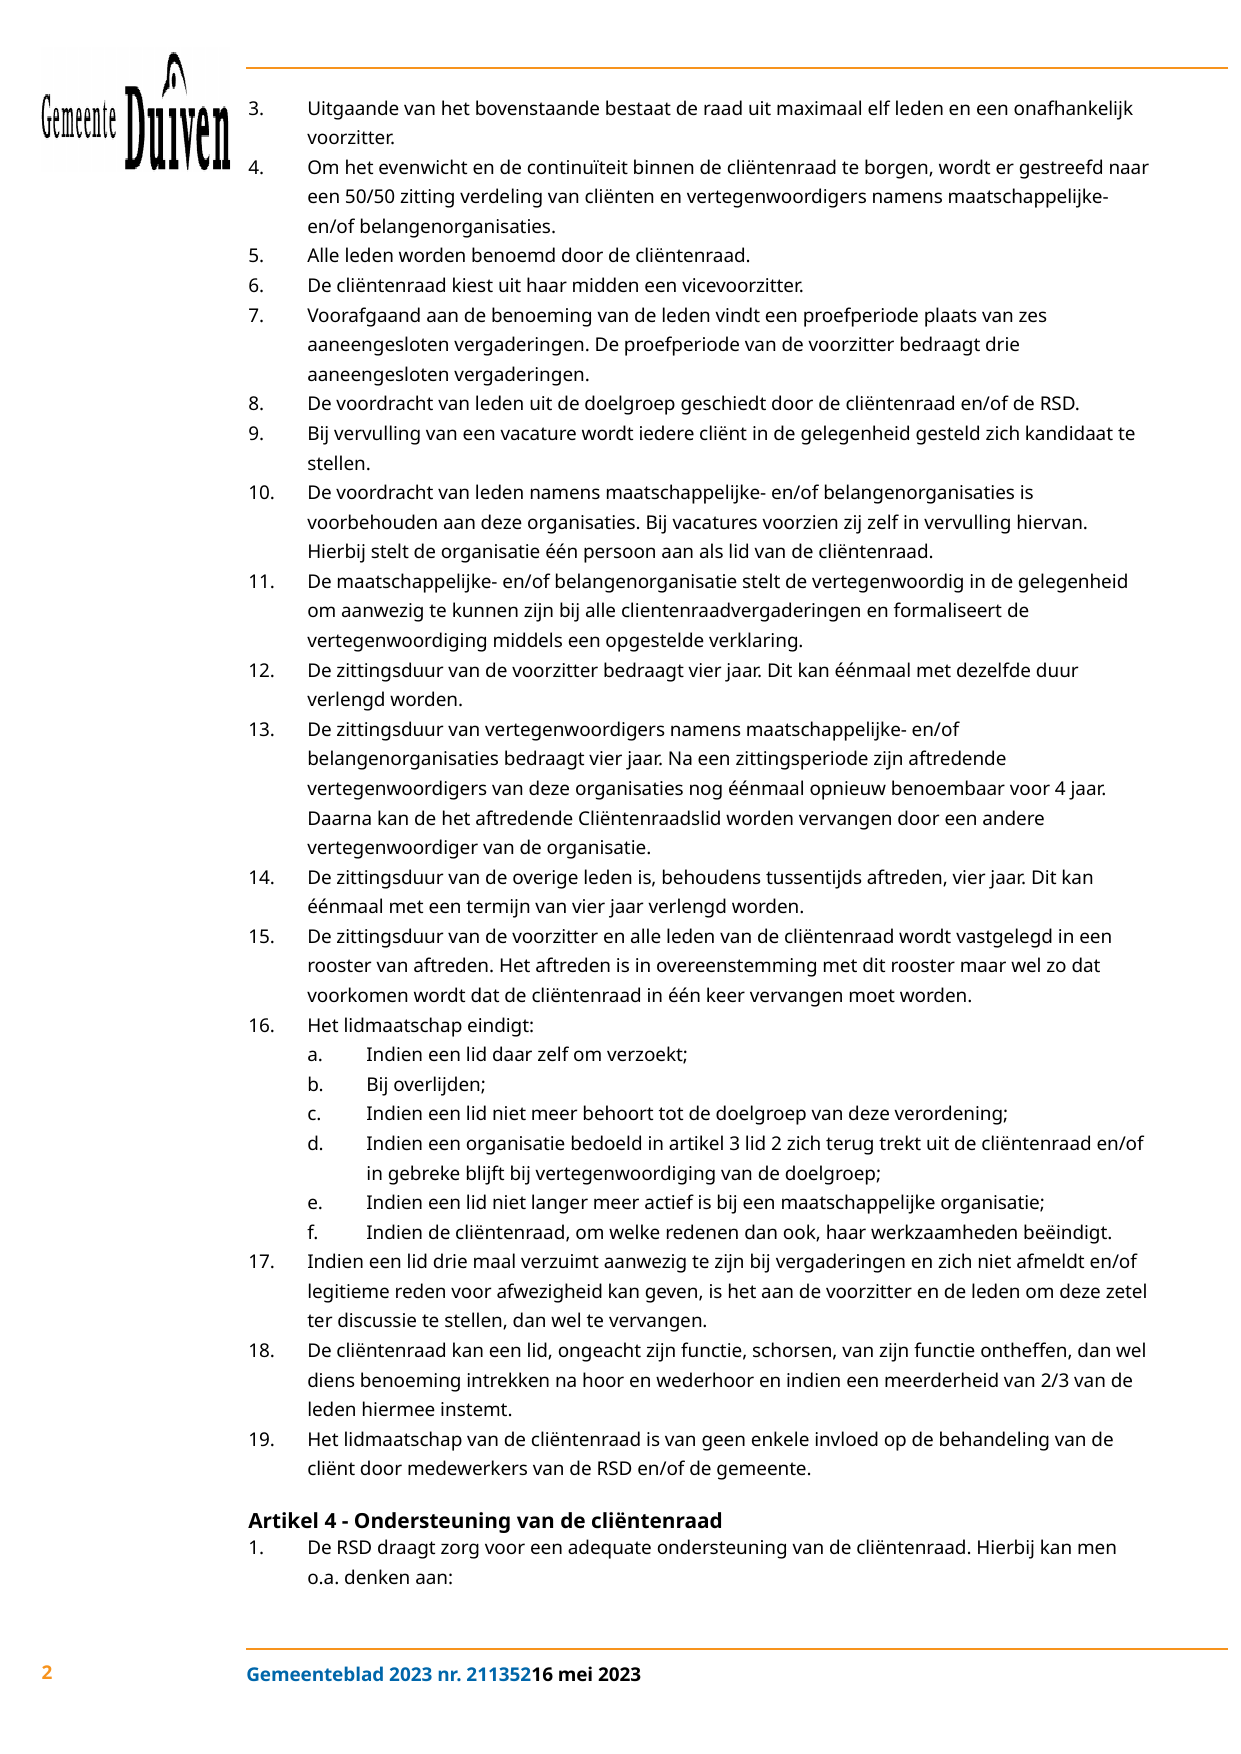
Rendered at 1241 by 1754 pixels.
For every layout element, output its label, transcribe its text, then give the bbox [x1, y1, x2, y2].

list De maatschappelijke- en/of belangenorganisatie stelt de vertegenwoordig in de gelegenheid om aanwezig te kunnen zijn bij alle clientenraadvergaderingen en formaliseert de vertegenwoordiging middels een opgestelde verklaring. [248, 568, 1152, 653]
list De voordracht van leden namens maatschappelijke- en/of belangenorganisaties is voorbehouden aan deze organisaties. Bij vacatures voorzien zij zelf in vervulling hiervan. Hierbij stelt de organisatie één persoon aan als lid van de cliëntenraad. [248, 479, 1152, 564]
list Indien een lid niet langer meer actief is bij een maatschappelijke organisatie; [307, 1189, 1152, 1215]
list Alle leden worden benoemd door de cliëntenraad. [248, 243, 1152, 268]
list Indien een organisatie bedoeld in artikel 3 lid 2 zich terug trekt uit de cliëntenraad en/of in gebreke blijft bij vertegenwoordiging van de doelgroep; [307, 1130, 1152, 1186]
list Indien een lid niet meer behoort tot de doelgroep van deze verordening; [307, 1101, 1152, 1126]
list Om het evenwicht en de continuïteit binnen de cliëntenraad te borgen, wordt er gestreefd naar een 50/50 zitting verdeling van cliënten en vertegenwoordigers namens maatschappelijke- en/of belangenorganisaties. [248, 154, 1152, 239]
list De zittingsduur van de voorzitter en alle leden van de cliëntenraad wordt vastgelegd in een rooster van aftreden. Het aftreden is in overeenstemming met dit rooster maar wel zo dat voorkomen wordt dat de cliëntenraad in één keer vervangen moet worden. [248, 923, 1152, 1008]
list De zittingsduur van de overige leden is, behoudens tussentijds aftreden, vier jaar. Dit kan éénmaal met een termijn van vier jaar verlengd worden. [248, 864, 1152, 919]
list De cliëntenraad kiest uit haar midden een vicevoorzitter. [248, 272, 1152, 298]
text Artikel 4 - Ondersteuning van de cliëntenraad [248, 1506, 1152, 1534]
list Indien een lid daar zelf om verzoekt; [307, 1041, 1152, 1067]
list De RSD draagt zorg voor een adequate ondersteuning van de cliëntenraad. Hierbij kan men o.a. denken aan: [248, 1534, 1152, 1590]
list De zittingsduur van de voorzitter bedraagt vier jaar. Dit kan éénmaal met dezelfde duur verlengd worden. [248, 657, 1152, 712]
list De voordracht van leden uit de doelgroep geschiedt door de cliëntenraad en/of de RSD. [248, 391, 1152, 416]
list Bij overlijden; [307, 1071, 1152, 1097]
list Indien de cliëntenraad, om welke redenen dan ook, haar werkzaamheden beëindigt. [307, 1219, 1152, 1245]
list Voorafgaand aan de benoeming van de leden vindt een proefperiode plaats van zes aaneengesloten vergaderingen. De proefperiode van de voorzitter bedraagt drie aaneengesloten vergaderingen. [248, 302, 1152, 387]
list Uitgaande van het bovenstaande bestaat de raad uit maximaal elf leden en een onafhankelijk voorzitter. [248, 95, 1152, 150]
list Indien een lid drie maal verzuimt aanwezig te zijn bij vergaderingen en zich niet afmeldt en/of legitieme reden voor afwezigheid kan geven, is het aan de voorzitter en de leden om deze zetel ter discussie te stellen, dan wel te vervangen. [248, 1248, 1152, 1333]
list Bij vervulling van een vacature wordt iedere cliënt in de gelegenheid gesteld zich kandidaat te stellen. [248, 420, 1152, 476]
list Het lidmaatschap van de cliëntenraad is van geen enkele invloed op de behandeling van de cliënt door medewerkers van de RSD en/of de gemeente. [248, 1426, 1152, 1481]
list De zittingsduur van vertegenwoordigers namens maatschappelijke- en/of belangenorganisaties bedraagt vier jaar. Na een zittingsperiode zijn aftredende vertegenwoordigers van deze organisaties nog éénmaal opnieuw benoembaar voor 4 jaar. Daarna kan de het aftredende Cliëntenraadslid worden vervangen door een andere vertegenwoordiger van de organisatie. [248, 716, 1152, 860]
picture [41, 47, 231, 172]
list Het lidmaatschap eindigt: [248, 1012, 1152, 1038]
list De cliëntenraad kan een lid, ongeacht zijn functie, schorsen, van zijn functie ontheffen, dan wel diens benoeming intrekken na hoor en wederhoor en indien een meerderheid van 2/3 van de leden hiermee instemt. [248, 1337, 1152, 1422]
